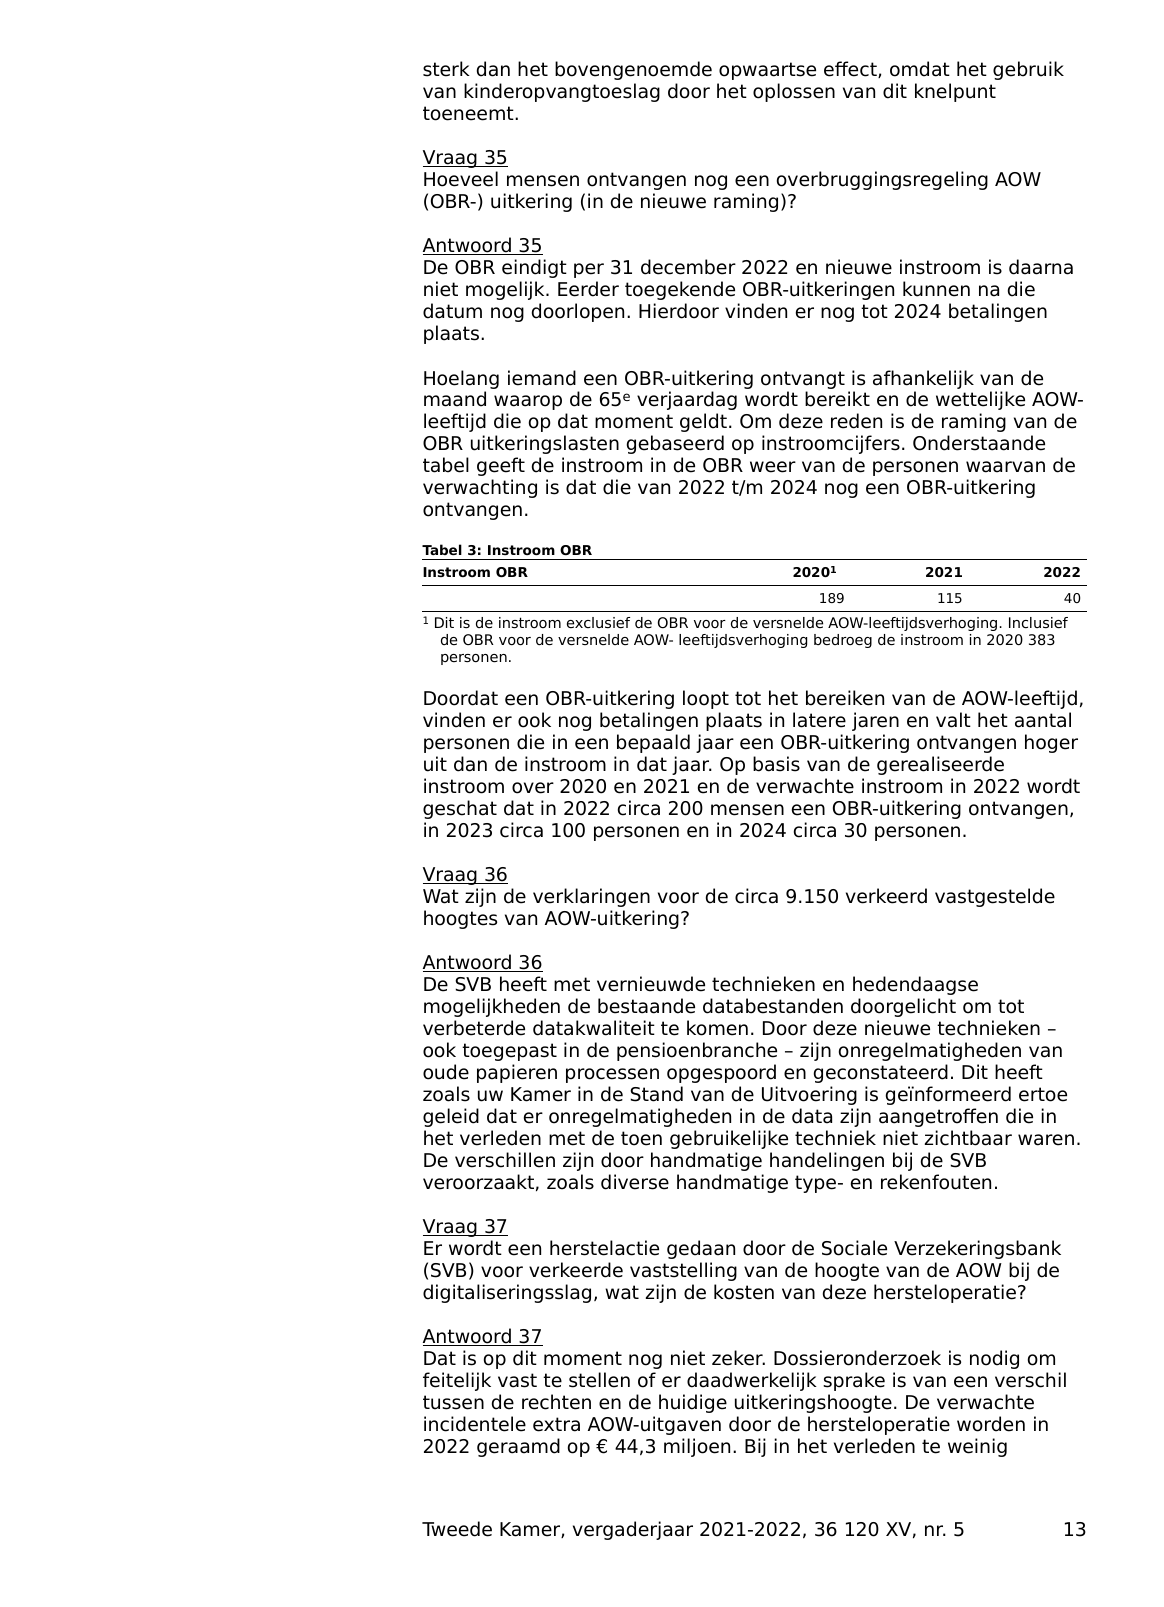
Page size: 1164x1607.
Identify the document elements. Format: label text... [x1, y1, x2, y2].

text Antwoord 37 [422, 1326, 1087, 1348]
text Vraag 36 [422, 864, 1087, 886]
table_cell 1 Dit is de instroom exclusief de OBR voor de versnelde AOW-leeftijdsverhoging. Inclusief de OBR voor de versnelde AOW- leeftijdsverhoging bedroeg de instroom in 2020 383 personen. [422, 612, 1087, 666]
text Vraag 37 [422, 1216, 1087, 1238]
table_cell 115 [850, 586, 968, 611]
text Hoelang iemand een OBR-uitkering ontvangt is afhankelijk van de maand waarop de 65e verjaardag wordt bereikt en de wettelijke AOW-leeftijd die op dat moment geldt. Om deze reden is de raming van de OBR uitkeringslasten gebaseerd op instroomcijfers. Onderstaande tabel geeft de instroom in de OBR weer van de personen waarvan de verwachting is dat die van 2022 t/m 2024 nog een OBR-uitkering ontvangen. [422, 367, 1087, 521]
table_cell [422, 586, 732, 611]
text Doordat een OBR-uitkering loopt tot het bereiken van de AOW-leeftijd, vinden er ook nog betalingen plaats in latere jaren en valt het aantal personen die in een bepaald jaar een OBR-uitkering ontvangen hoger uit dan de instroom in dat jaar. Op basis van de gerealiseerde instroom over 2020 en 2021 en de verwachte instroom in 2022 wordt geschat dat in 2022 circa 200 mensen een OBR-uitkering ontvangen, in 2023 circa 100 personen en in 2024 circa 30 personen. [422, 688, 1087, 842]
table_cell 40 [969, 586, 1087, 611]
text sterk dan het bovengenoemde opwaartse effect, omdat het gebruik van kinderopvangtoeslag door het oplossen van dit knelpunt toeneemt. [422, 59, 1087, 125]
text De OBR eindigt per 31 december 2022 en nieuwe instroom is daarna niet mogelijk. Eerder toegekende OBR-uitkeringen kunnen na die datum nog doorlopen. Hierdoor vinden er nog tot 2024 betalingen plaats. [422, 257, 1087, 345]
text De SVB heeft met vernieuwde technieken en hedendaagse mogelijkheden de bestaande databestanden doorgelicht om tot verbeterde datakwaliteit te komen. Door deze nieuwe technieken – ook toegepast in de pensioenbranche – zijn onregelmatigheden van oude papieren processen opgespoord en geconstateerd. Dit heeft zoals uw Kamer in de Stand van de Uitvoering is geïnformeerd ertoe geleid dat er onregelmatigheden in de data zijn aangetroffen die in het verleden met de toen gebruikelijke techniek niet zichtbaar waren. De verschillen zijn door handmatige handelingen bij de SVB veroorzaakt, zoals diverse handmatige type- en rekenfouten. [422, 974, 1087, 1194]
table_cell 189 [732, 586, 850, 611]
table_cell 20201 [732, 560, 850, 585]
text Antwoord 36 [422, 952, 1087, 974]
text Vraag 35 [422, 147, 1087, 169]
table_header Tabel 3: Instroom OBR [422, 543, 1087, 559]
table_cell 2021 [850, 560, 968, 585]
text Antwoord 35 [422, 235, 1087, 257]
text Dat is op dit moment nog niet zeker. Dossieronderzoek is nodig om feitelijk vast te stellen of er daadwerkelijk sprake is van een verschil tussen de rechten en de huidige uitkeringshoogte. De verwachte incidentele extra AOW-uitgaven door de hersteloperatie worden in 2022 geraamd op € 44,3 miljoen. Bij in het verleden te weinig [422, 1348, 1087, 1458]
table_cell 2022 [969, 560, 1087, 585]
text Er wordt een herstelactie gedaan door de Sociale Verzekeringsbank (SVB) voor verkeerde vaststelling van de hoogte van de AOW bij de digitaliseringsslag, wat zijn de kosten van deze hersteloperatie? [422, 1238, 1087, 1304]
text Wat zijn de verklaringen voor de circa 9.150 verkeerd vastgestelde hoogtes van AOW-uitkering? [422, 886, 1087, 930]
table_cell Instroom OBR [422, 560, 732, 585]
text Hoeveel mensen ontvangen nog een overbruggingsregeling AOW (OBR-) uitkering (in de nieuwe raming)? [422, 169, 1087, 213]
